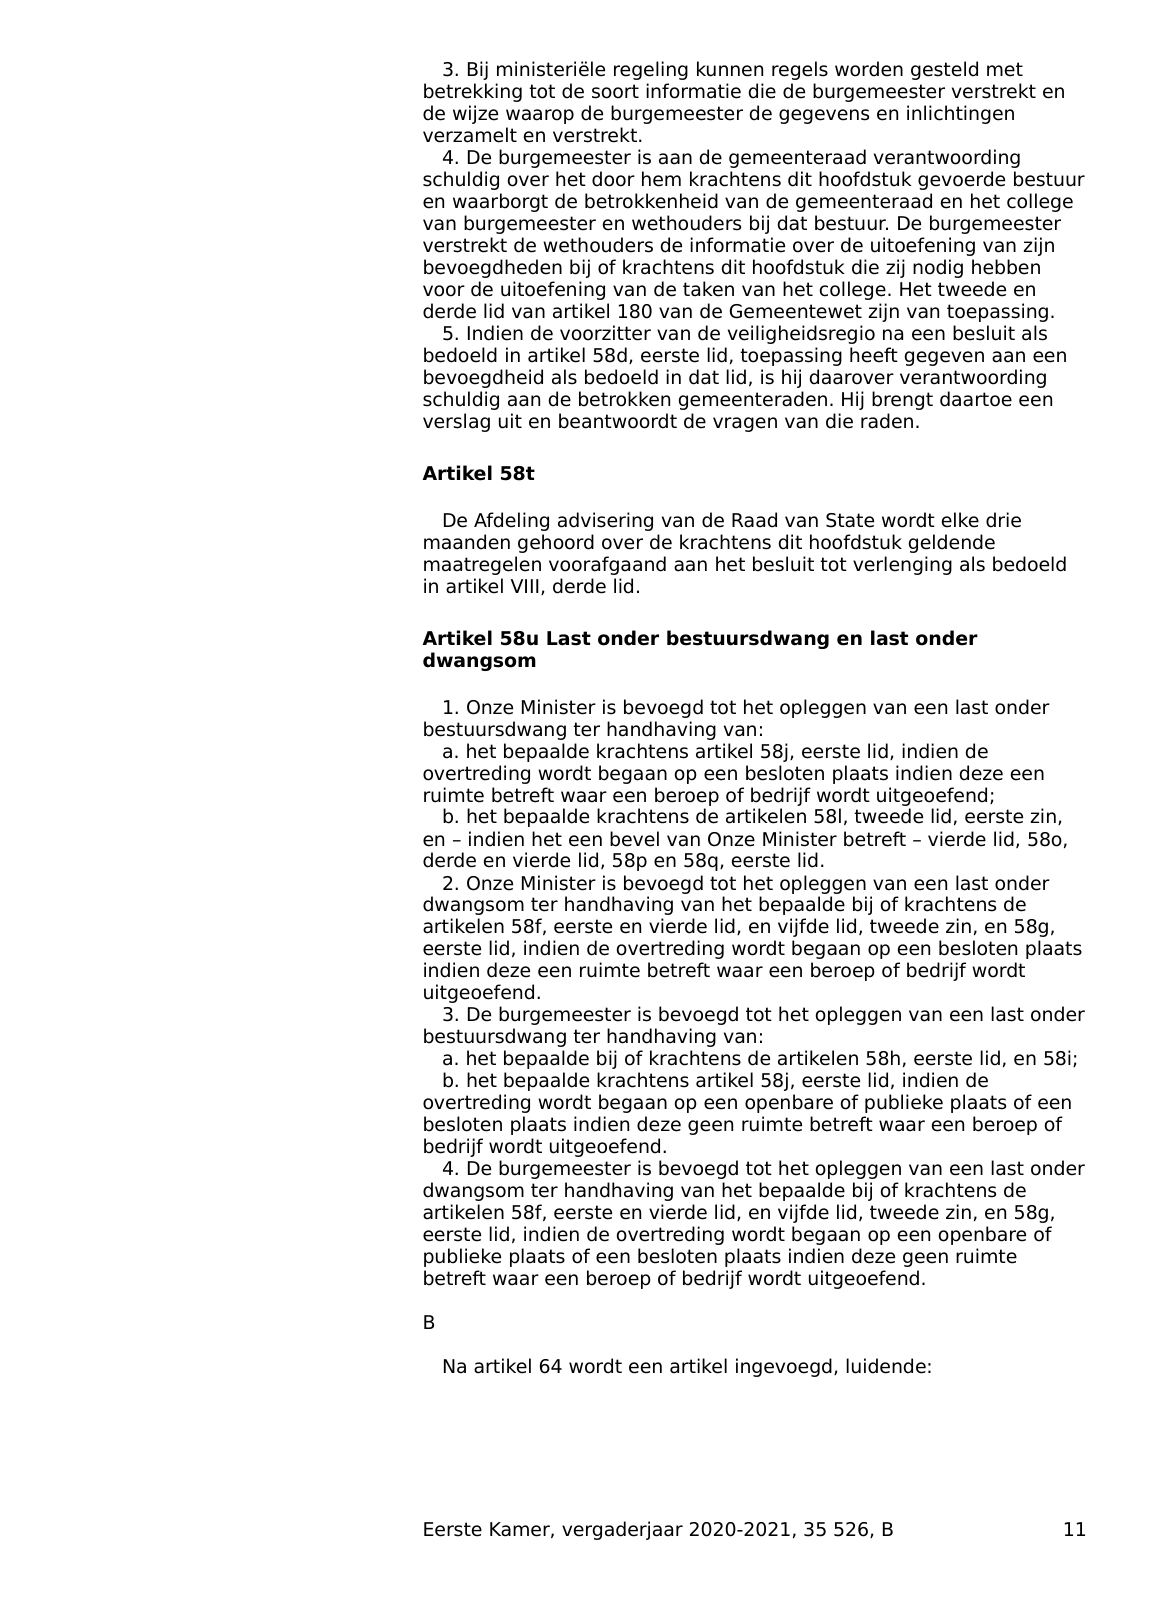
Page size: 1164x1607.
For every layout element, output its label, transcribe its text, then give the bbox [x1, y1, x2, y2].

text 3. De burgemeester is bevoegd tot het opleggen van een last onder bestuursdwang ter handhaving van: [422, 1004, 1087, 1048]
text De Afdeling advisering van de Raad van State wordt elke drie maanden gehoord over de krachtens dit hoofdstuk geldende maatregelen voorafgaand aan het besluit tot verlenging als bedoeld in artikel VIII, derde lid. [422, 510, 1087, 598]
text Na artikel 64 wordt een artikel ingevoegd, luidende: [422, 1356, 1087, 1378]
subtitle Artikel 58u Last onder bestuursdwang en last onder dwangsom [422, 628, 1087, 672]
text 4. De burgemeester is bevoegd tot het opleggen van een last onder dwangsom ter handhaving van het bepaalde bij of krachtens de artikelen 58f, eerste en vierde lid, en vijfde lid, tweede zin, en 58g, eerste lid, indien de overtreding wordt begaan op een openbare of publieke plaats of een besloten plaats indien deze geen ruimte betreft waar een beroep of bedrijf wordt uitgeoefend. [422, 1158, 1087, 1290]
text 5. Indien de voorzitter van de veiligheidsregio na een besluit als bedoeld in artikel 58d, eerste lid, toepassing heeft gegeven aan een bevoegdheid als bedoeld in dat lid, is hij daarover verantwoording schuldig aan de betrokken gemeenteraden. Hij brengt daartoe een verslag uit en beantwoordt de vragen van die raden. [422, 323, 1087, 433]
text 4. De burgemeester is aan de gemeenteraad verantwoording schuldig over het door hem krachtens dit hoofdstuk gevoerde bestuur en waarborgt de betrokkenheid van de gemeenteraad en het college van burgemeester en wethouders bij dat bestuur. De burgemeester verstrekt de wethouders de informatie over de uitoefening van zijn bevoegdheden bij of krachtens dit hoofdstuk die zij nodig hebben voor de uitoefening van de taken van het college. Het tweede en derde lid van artikel 180 van de Gemeentewet zijn van toepassing. [422, 147, 1087, 323]
text 2. Onze Minister is bevoegd tot het opleggen van een last onder dwangsom ter handhaving van het bepaalde bij of krachtens de artikelen 58f, eerste en vierde lid, en vijfde lid, tweede zin, en 58g, eerste lid, indien de overtreding wordt begaan op een besloten plaats indien deze een ruimte betreft waar een beroep of bedrijf wordt uitgeoefend. [422, 872, 1087, 1004]
text a. het bepaalde krachtens artikel 58j, eerste lid, indien de overtreding wordt begaan op een besloten plaats indien deze een ruimte betreft waar een beroep of bedrijf wordt uitgeoefend; [422, 741, 1087, 806]
text b. het bepaalde krachtens artikel 58j, eerste lid, indien de overtreding wordt begaan op een openbare of publieke plaats of een besloten plaats indien deze geen ruimte betreft waar een beroep of bedrijf wordt uitgeoefend. [422, 1070, 1087, 1158]
text a. het bepaalde bij of krachtens de artikelen 58h, eerste lid, en 58i; [422, 1048, 1087, 1070]
text 3. Bij ministeriële regeling kunnen regels worden gesteld met betrekking tot de soort informatie die de burgemeester verstrekt en de wijze waarop de burgemeester de gegevens en inlichtingen verzamelt en verstrekt. [422, 59, 1087, 147]
text b. het bepaalde krachtens de artikelen 58l, tweede lid, eerste zin, en – indien het een bevel van Onze Minister betreft – vierde lid, 58o, derde en vierde lid, 58p en 58q, eerste lid. [422, 806, 1087, 872]
text B [422, 1312, 1087, 1334]
text 1. Onze Minister is bevoegd tot het opleggen van een last onder bestuursdwang ter handhaving van: [422, 697, 1087, 741]
subtitle Artikel 58t [422, 463, 1087, 485]
